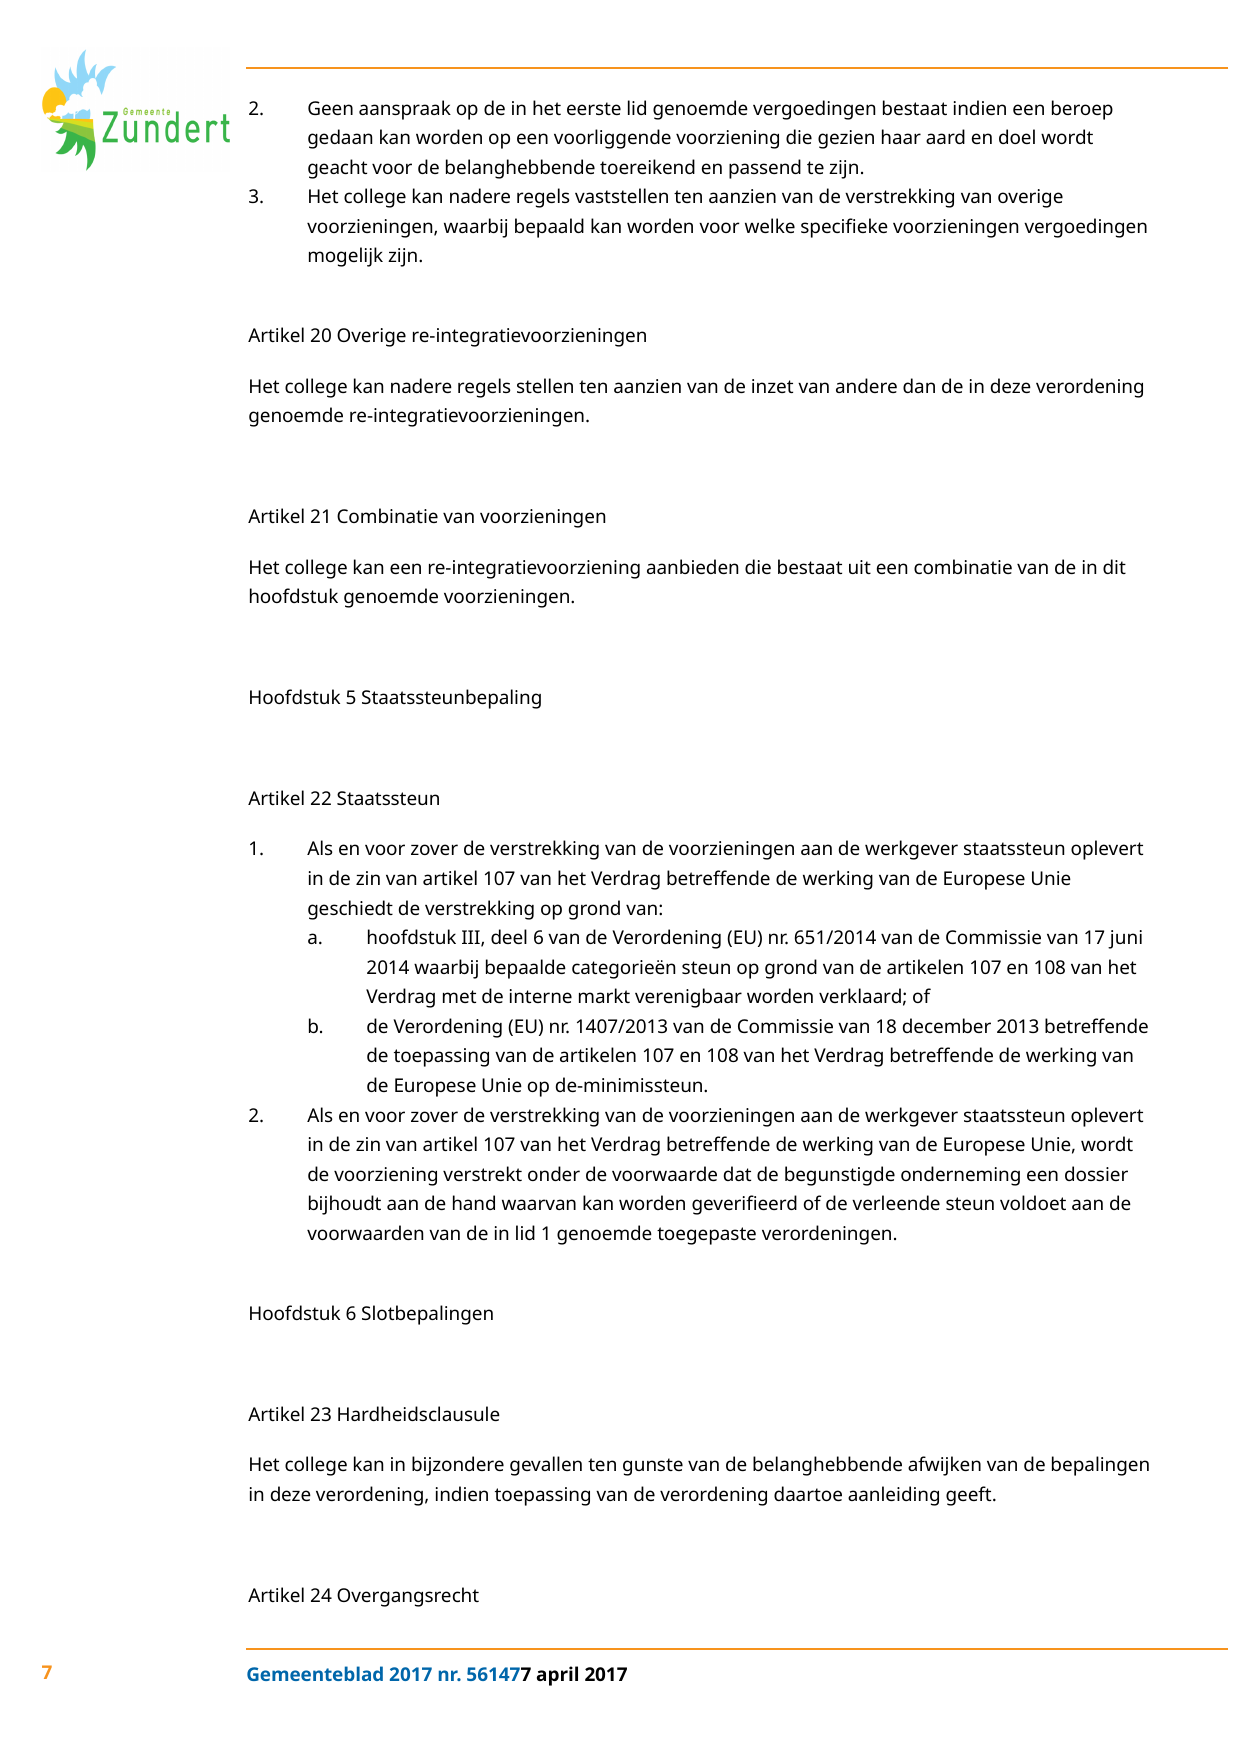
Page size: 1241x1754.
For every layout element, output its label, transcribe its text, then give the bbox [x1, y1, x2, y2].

text Het college kan nadere regels stellen ten aanzien van de inzet van andere dan de in deze verordening genoemde re-integratievoorzieningen. [248, 373, 1152, 428]
list Als en voor zover de verstrekking van de voorzieningen aan de werkgever staatssteun oplevert in de zin van artikel 107 van het Verdrag betreffende de werking van de Europese Unie, wordt de voorziening verstrekt onder de voorwaarde dat de begunstigde onderneming een dossier bijhoudt aan de hand waarvan kan worden geverifieerd of de verleende steun voldoet aan de voorwaarden van de in lid 1 genoemde toegepaste verordeningen. [248, 1102, 1152, 1246]
text Artikel 24 Overgangsrecht [248, 1582, 1152, 1608]
text Het college kan een re-integratievoorziening aanbieden die bestaat uit een combinatie van de in dit hoofdstuk genoemde voorzieningen. [248, 554, 1152, 609]
text Artikel 22 Staatssteun [248, 785, 1152, 811]
list de Verordening (EU) nr. 1407/2013 van de Commissie van 18 december 2013 betreffende de toepassing van de artikelen 107 en 108 van het Verdrag betreffende de werking van de Europese Unie op de-minimissteun. [307, 1013, 1152, 1098]
picture [41, 47, 231, 172]
text Het college kan in bijzondere gevallen ten gunste van de belanghebbende afwijken van de bepalingen in deze verordening, indien toepassing van de verordening daartoe aanleiding geeft. [248, 1451, 1152, 1507]
list Geen aanspraak op de in het eerste lid genoemde vergoedingen bestaat indien een beroep gedaan kan worden op een voorliggende voorziening die gezien haar aard en doel wordt geacht voor de belanghebbende toereikend en passend te zijn. [248, 95, 1152, 180]
text Artikel 21 Combinatie van voorzieningen [248, 503, 1152, 529]
text Artikel 23 Hardheidsclausule [248, 1401, 1152, 1427]
list hoofdstuk III, deel 6 van de Verordening (EU) nr. 651/2014 van de Commissie van 17 juni 2014 waarbij bepaalde categorieën steun op grond van de artikelen 107 en 108 van het Verdrag met de interne markt verenigbaar worden verklaard; of [307, 924, 1152, 1009]
list Het college kan nadere regels vaststellen ten aanzien van de verstrekking van overige voorzieningen, waarbij bepaald kan worden voor welke specifieke voorzieningen vergoedingen mogelijk zijn. [248, 183, 1152, 268]
text Hoofdstuk 5 Staatssteunbepaling [248, 684, 1152, 710]
list Als en voor zover de verstrekking van de voorzieningen aan de werkgever staatssteun oplevert in de zin van artikel 107 van het Verdrag betreffende de werking van de Europese Unie geschiedt de verstrekking op grond van: [248, 836, 1152, 921]
text Artikel 20 Overige re-integratievoorzieningen [248, 323, 1152, 348]
text Hoofdstuk 6 Slotbepalingen [248, 1300, 1152, 1326]
